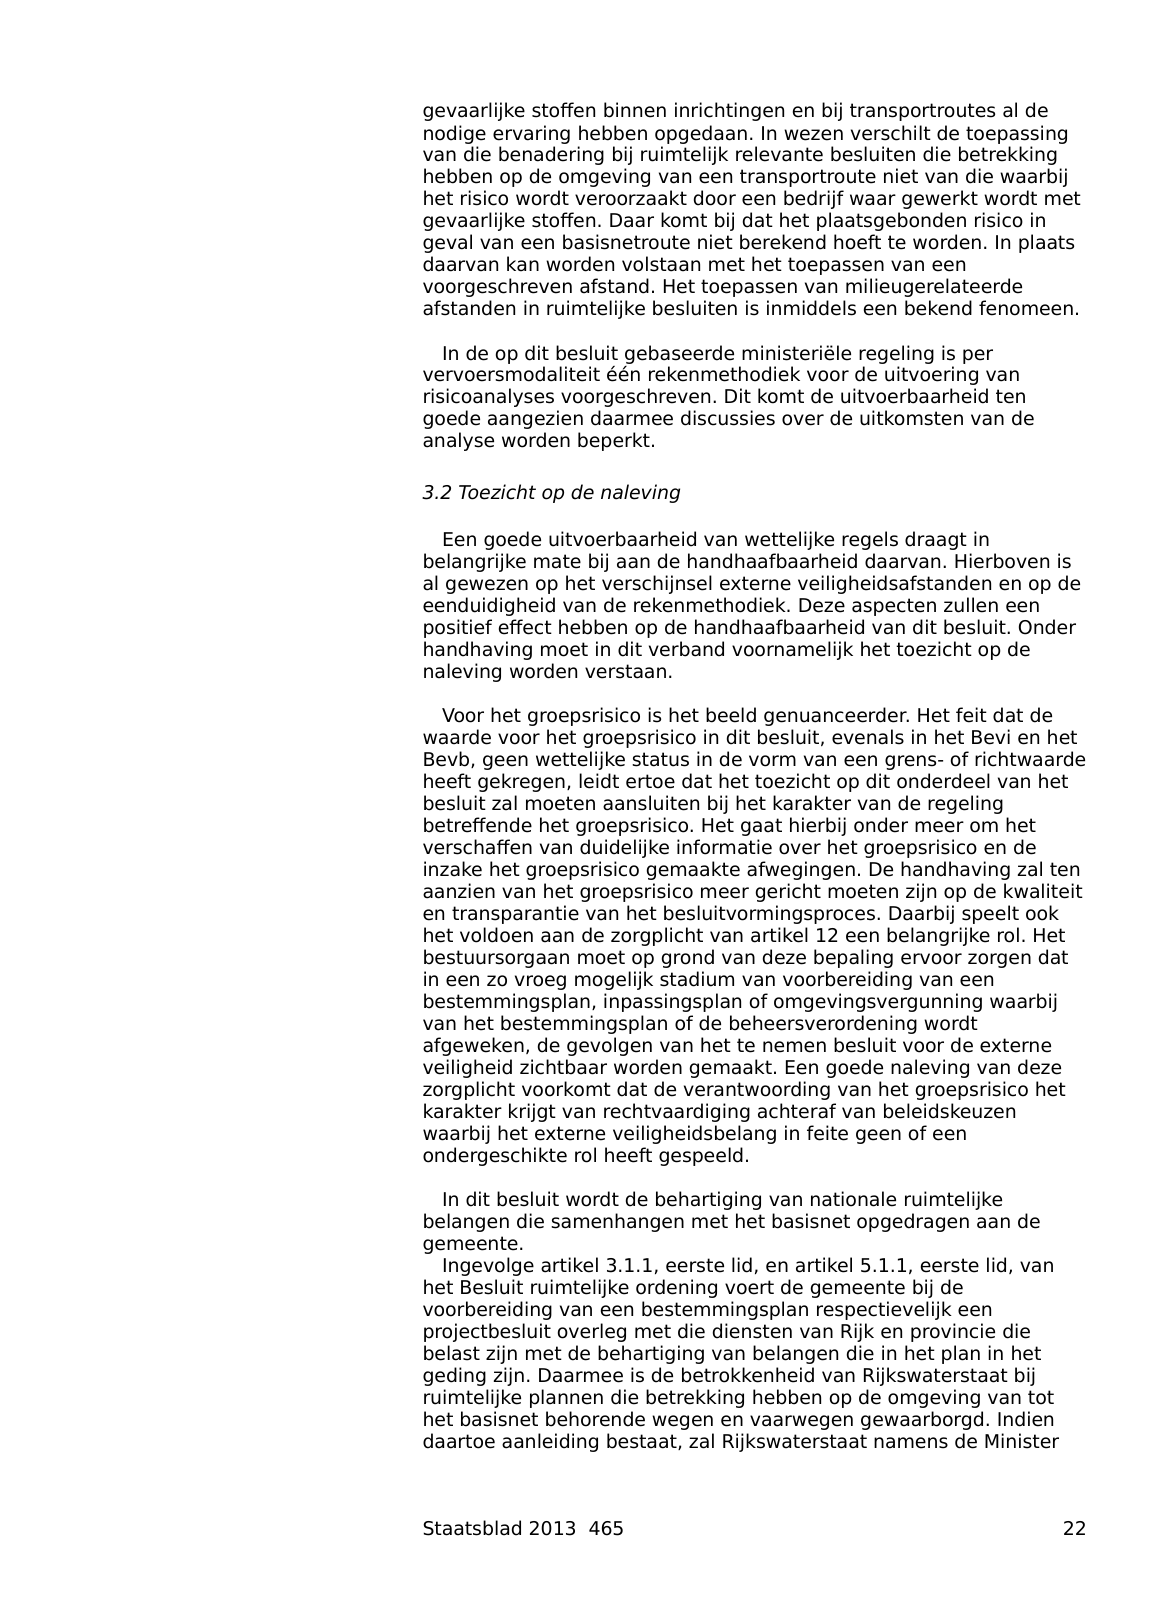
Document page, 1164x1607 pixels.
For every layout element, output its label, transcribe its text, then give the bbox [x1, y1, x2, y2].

text In dit besluit wordt de behartiging van nationale ruimtelijke belangen die samenhangen met het basisnet opgedragen aan de gemeente. [422, 1189, 1087, 1255]
text Ingevolge artikel 3.1.1, eerste lid, en artikel 5.1.1, eerste lid, van het Besluit ruimtelijke ordening voert de gemeente bij de voorbereiding van een bestemmingsplan respectievelijk een projectbesluit overleg met die diensten van Rijk en provincie die belast zijn met de behartiging van belangen die in het plan in het geding zijn. Daarmee is de betrokkenheid van Rijkswaterstaat bij ruimtelijke plannen die betrekking hebben op de omgeving van tot het basisnet behorende wegen en vaarwegen gewaarborgd. Indien daartoe aanleiding bestaat, zal Rijkswaterstaat namens de Minister [422, 1255, 1087, 1453]
text Voor het groepsrisico is het beeld genuanceerder. Het feit dat de waarde voor het groepsrisico in dit besluit, evenals in het Bevi en het Bevb, geen wettelijke status in de vorm van een grens- of richtwaarde heeft gekregen, leidt ertoe dat het toezicht op dit onderdeel van het besluit zal moeten aansluiten bij het karakter van de regeling betreffende het groepsrisico. Het gaat hierbij onder meer om het verschaffen van duidelijke informatie over het groepsrisico en de inzake het groepsrisico gemaakte afwegingen. De handhaving zal ten aanzien van het groepsrisico meer gericht moeten zijn op de kwaliteit en transparantie van het besluitvormingsproces. Daarbij speelt ook het voldoen aan de zorgplicht van artikel 12 een belangrijke rol. Het bestuursorgaan moet op grond van deze bepaling ervoor zorgen dat in een zo vroeg mogelijk stadium van voorbereiding van een bestemmingsplan, inpassingsplan of omgevingsvergunning waarbij van het bestemmingsplan of de beheersverordening wordt afgeweken, de gevolgen van het te nemen besluit voor de externe veiligheid zichtbaar worden gemaakt. Een goede naleving van deze zorgplicht voorkomt dat de verantwoording van het groepsrisico het karakter krijgt van rechtvaardiging achteraf van beleidskeuzen waarbij het externe veiligheidsbelang in feite geen of een ondergeschikte rol heeft gespeeld. [422, 705, 1087, 1167]
subtitle 3.2 Toezicht op de naleving [422, 482, 1087, 504]
text gevaarlijke stoffen binnen inrichtingen en bij transportroutes al de nodige ervaring hebben opgedaan. In wezen verschilt de toepassing van die benadering bij ruimtelijk relevante besluiten die betrekking hebben op de omgeving van een transportroute niet van die waarbij het risico wordt veroorzaakt door een bedrijf waar gewerkt wordt met gevaarlijke stoffen. Daar komt bij dat het plaatsgebonden risico in geval van een basisnetroute niet berekend hoeft te worden. In plaats daarvan kan worden volstaan met het toepassen van een voorgeschreven afstand. Het toepassen van milieugerelateerde afstanden in ruimtelijke besluiten is inmiddels een bekend fenomeen. [422, 100, 1087, 320]
text In de op dit besluit gebaseerde ministeriële regeling is per vervoersmodaliteit één rekenmethodiek voor de uitvoering van risicoanalyses voorgeschreven. Dit komt de uitvoerbaarheid ten goede aangezien daarmee discussies over de uitkomsten van de analyse worden beperkt. [422, 342, 1087, 452]
text Een goede uitvoerbaarheid van wettelijke regels draagt in belangrijke mate bij aan de handhaafbaarheid daarvan. Hierboven is al gewezen op het verschijnsel externe veiligheidsafstanden en op de eenduidigheid van de rekenmethodiek. Deze aspecten zullen een positief effect hebben op de handhaafbaarheid van dit besluit. Onder handhaving moet in dit verband voornamelijk het toezicht op de naleving worden verstaan. [422, 529, 1087, 683]
